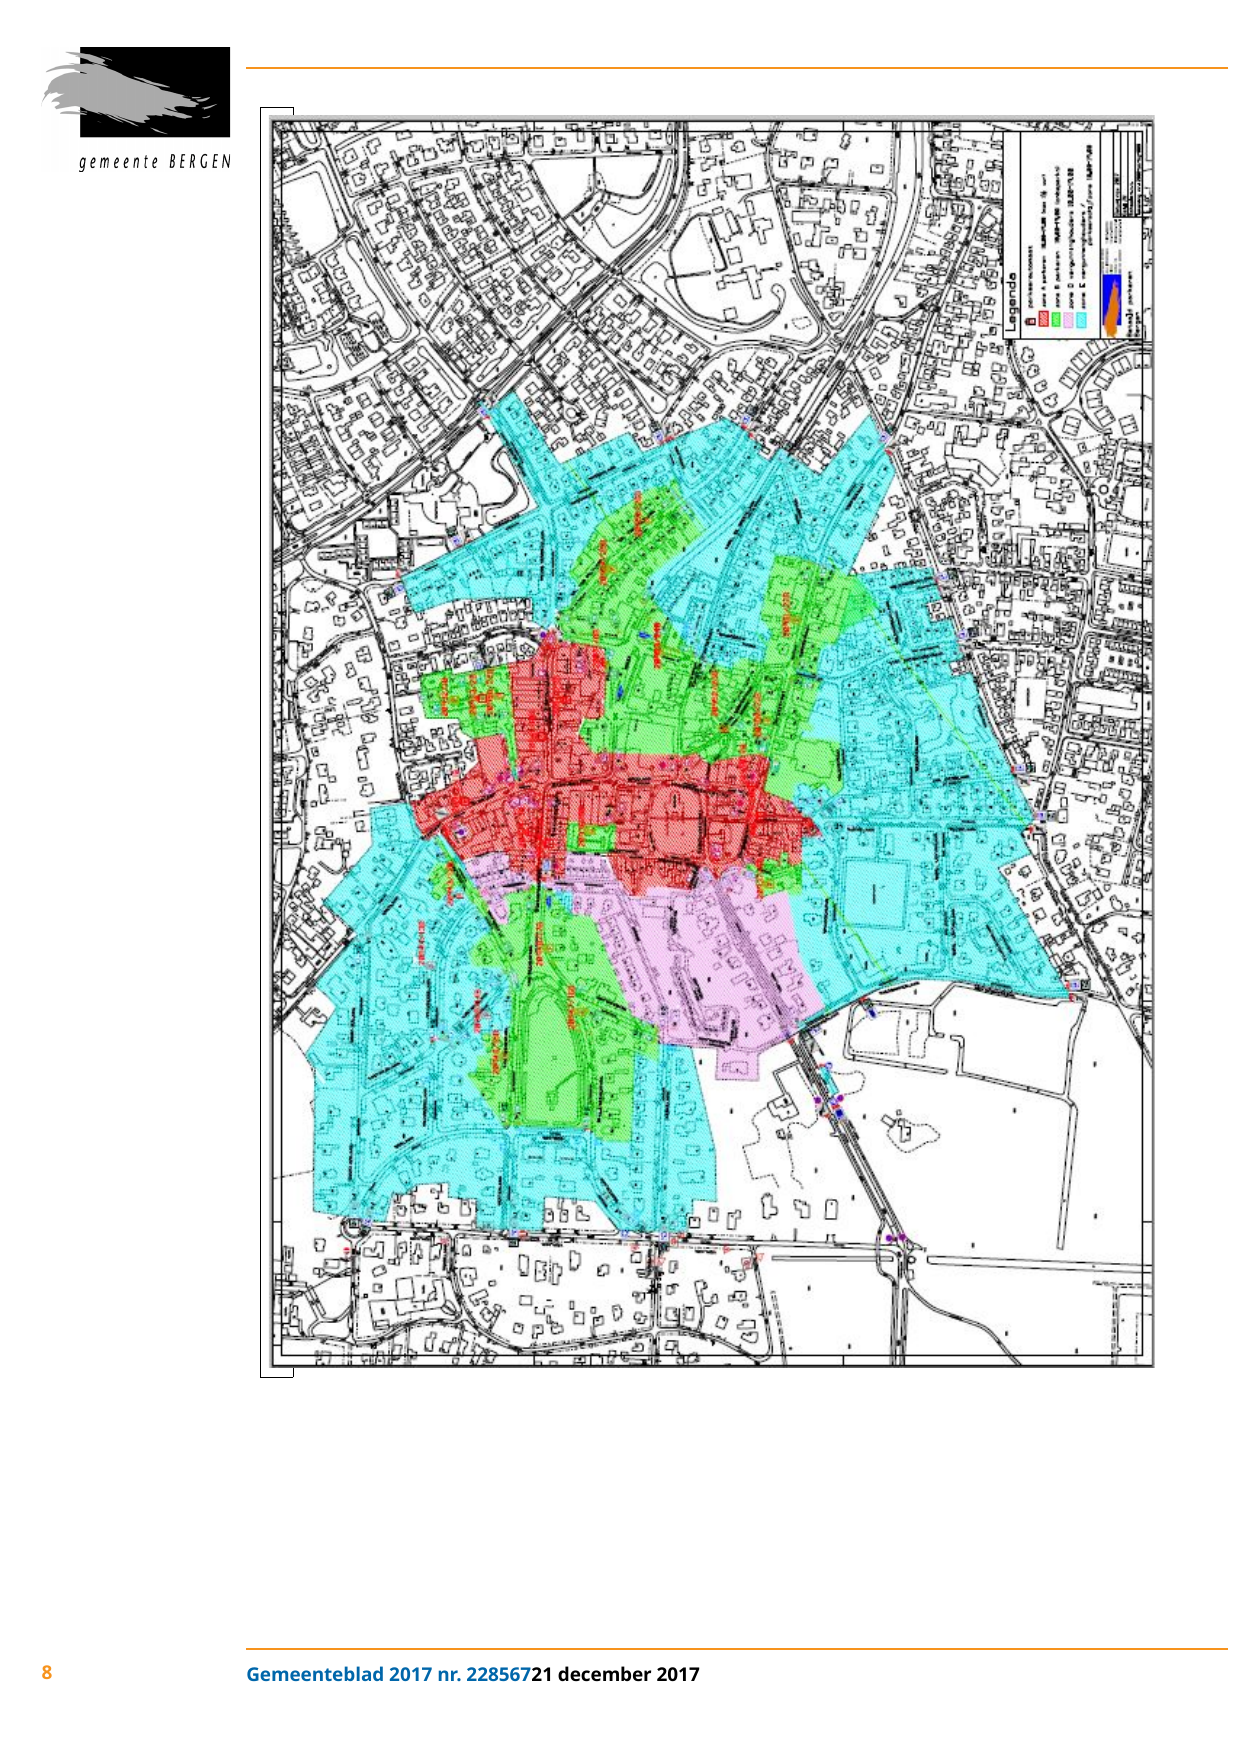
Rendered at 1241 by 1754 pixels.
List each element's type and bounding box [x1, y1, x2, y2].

picture [41, 47, 231, 172]
picture [268, 115, 1155, 1368]
